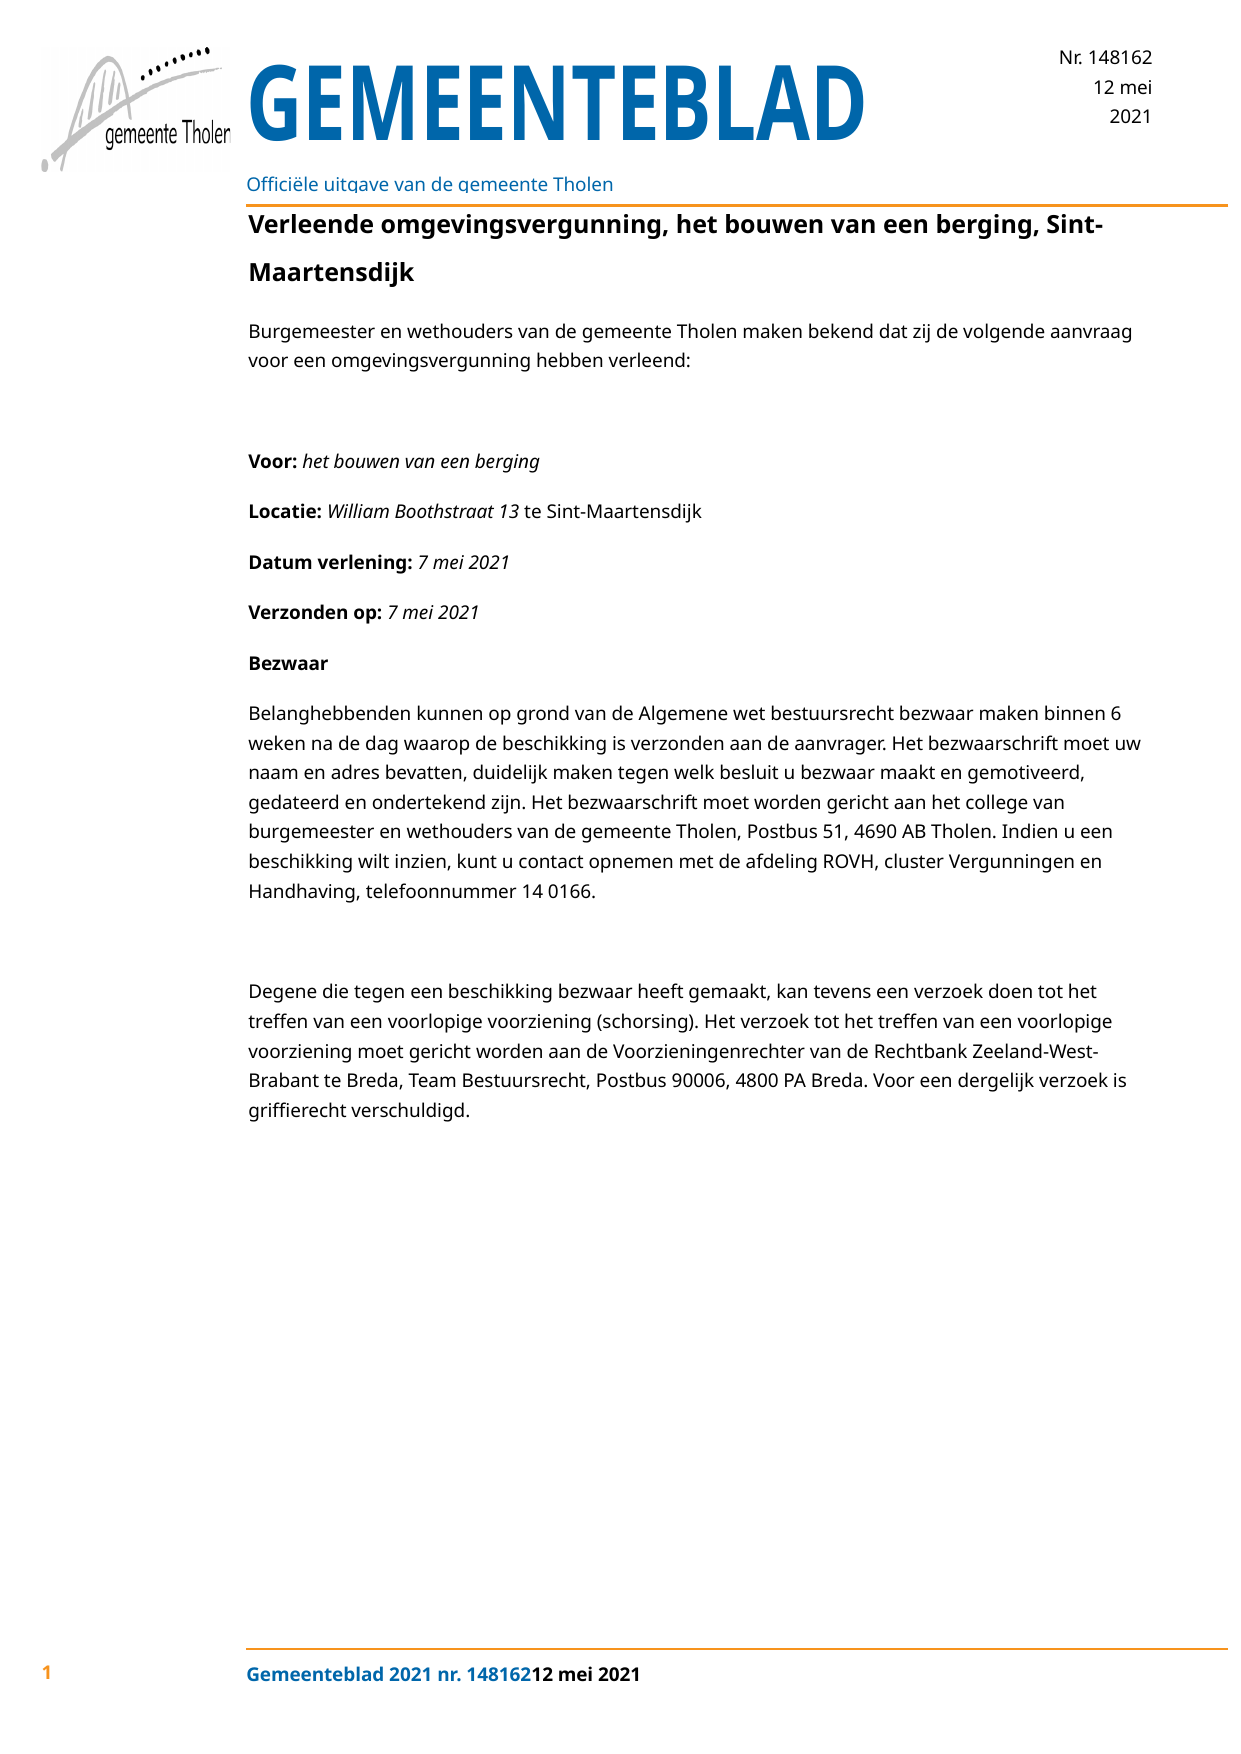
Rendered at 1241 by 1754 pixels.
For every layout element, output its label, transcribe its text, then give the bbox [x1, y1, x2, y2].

picture [41, 47, 231, 172]
text Degene die tegen een beschikking bezwaar heeft gemaakt, kan tevens een verzoek doen tot het treffen van een voorlopige voorziening (schorsing). Het verzoek tot het treffen van een voorlopige voorziening moet gericht worden aan de Voorzieningenrechter van de Rechtbank Zeeland-West-Brabant te Breda, Team Bestuursrecht, Postbus 90006, 4800 PA Breda. Voor een dergelijk verzoek is griffierecht verschuldigd. [248, 979, 1152, 1123]
text Belanghebbenden kunnen op grond van de Algemene wet bestuursrecht bezwaar maken binnen 6 weken na de dag waarop de beschikking is verzonden aan de aanvrager. Het bezwaarschrift moet uw naam en adres bevatten, duidelijk maken tegen welk besluit u bezwaar maakt en gemotiveerd, gedateerd en ondertekend zijn. Het bezwaarschrift moet worden gericht aan het college van burgemeester en wethouders van de gemeente Tholen, Postbus 51, 4690 AB Tholen. Indien u een beschikking wilt inzien, kunt u contact opnemen met de afdeling ROVH, cluster Vergunningen en Handhaving, telefoonnummer 14 0166. [248, 700, 1152, 904]
text Bezwaar [248, 650, 1152, 676]
text Datum verlening: 7 mei 2021 [248, 549, 1152, 575]
text Verzonden op: 7 mei 2021 [248, 599, 1152, 625]
text Voor: het bouwen van een berging [248, 448, 1152, 474]
text Burgemeester en wethouders van de gemeente Tholen maken bekend dat zij de volgende aanvraag voor een omgevingsvergunning hebben verleend: [248, 318, 1152, 373]
text Verleende omgevingsvergunning, het bouwen van een berging, Sint-Maartensdijk [248, 207, 1152, 288]
text Locatie: William Boothstraat 13 te Sint-Maartensdijk [248, 499, 1152, 524]
